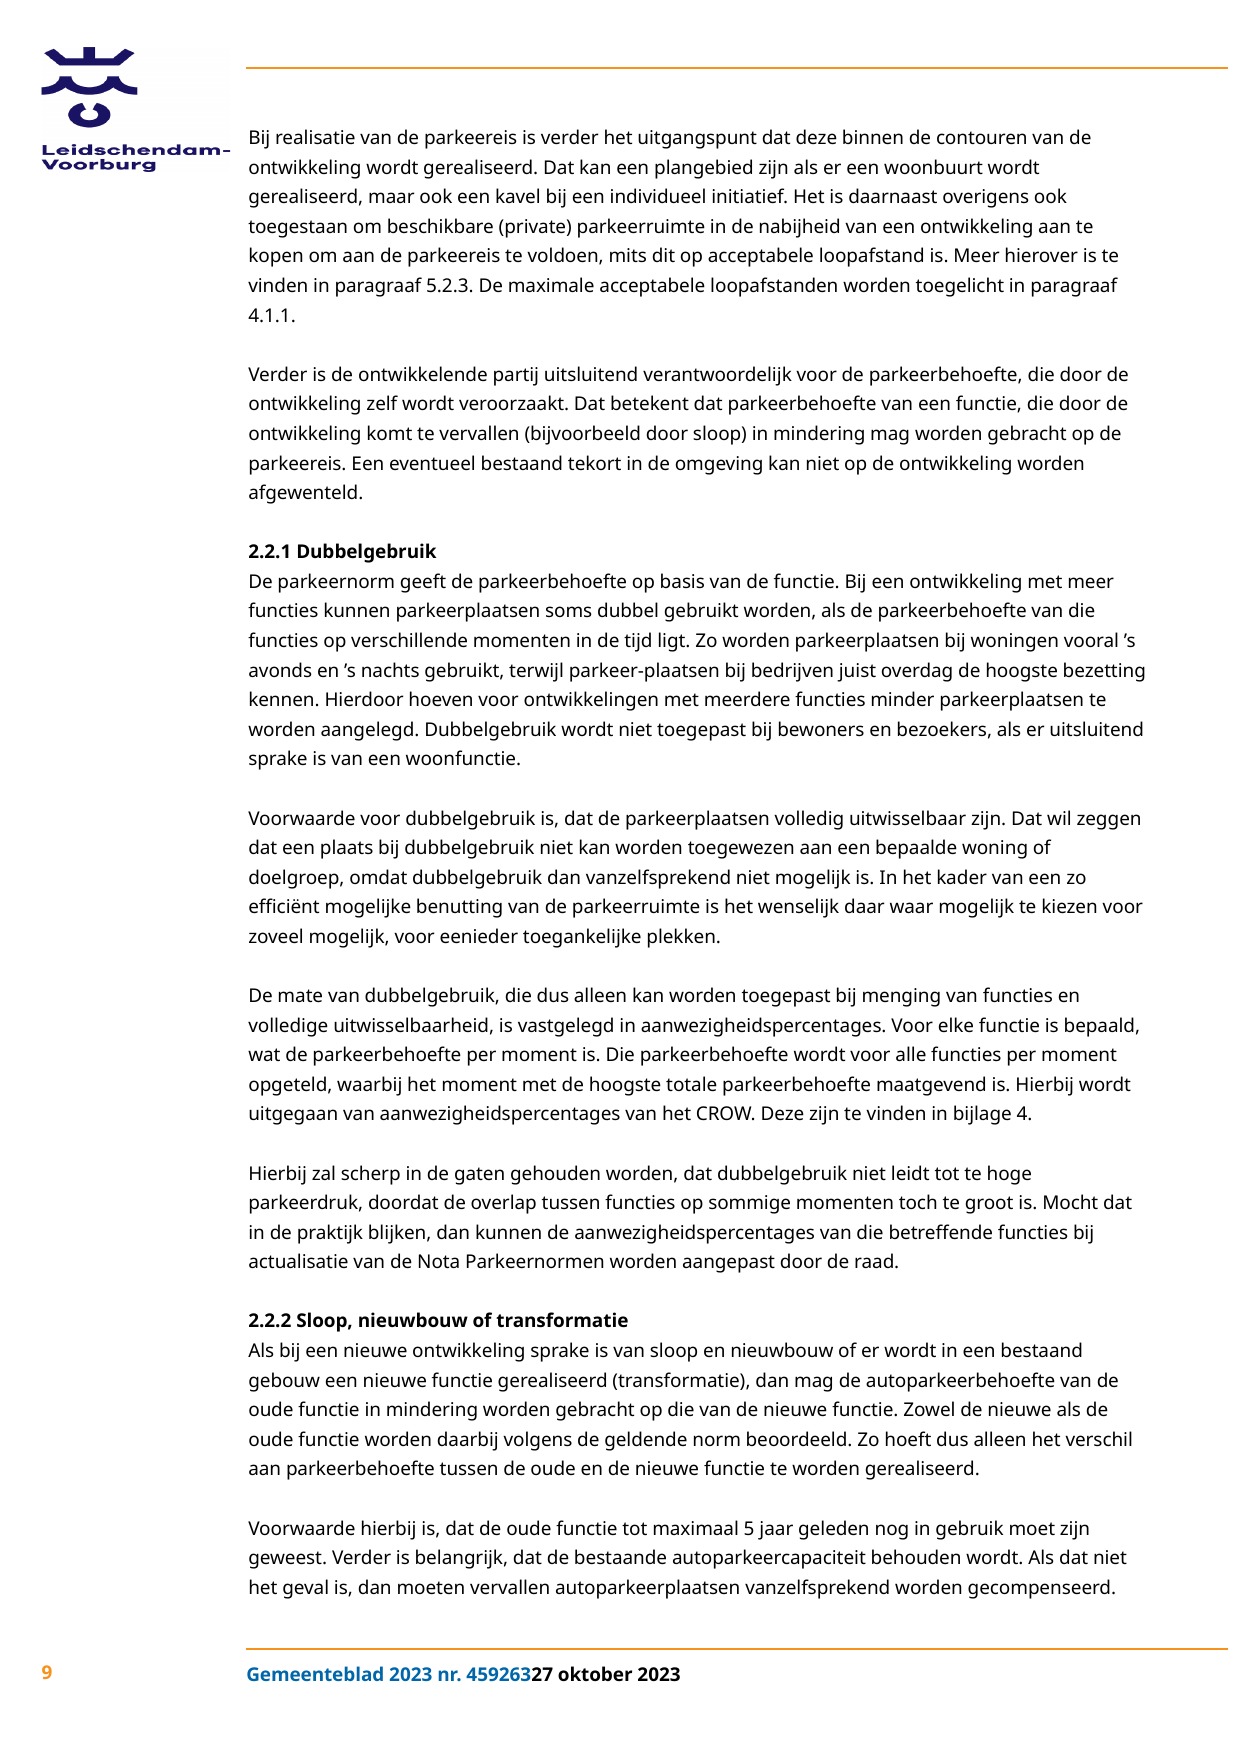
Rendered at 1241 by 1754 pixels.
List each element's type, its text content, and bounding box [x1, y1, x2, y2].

picture [41, 47, 231, 172]
text Verder is de ontwikkelende partij uitsluitend verantwoordelijk voor de parkeerbehoefte, die door de ontwikkeling zelf wordt veroorzaakt. Dat betekent dat parkeerbehoefte van een functie, die door de ontwikkeling komt te vervallen (bijvoorbeeld door sloop) in mindering mag worden gebracht op de parkeereis. Een eventueel bestaand tekort in de omgeving kan niet op de ontwikkeling worden afgewenteld. [248, 361, 1152, 505]
text Voorwaarde voor dubbelgebruik is, dat de parkeerplaatsen volledig uitwisselbaar zijn. Dat wil zeggen dat een plaats bij dubbelgebruik niet kan worden toegewezen aan een bepaalde woning of doelgroep, omdat dubbelgebruik dan vanzelfsprekend niet mogelijk is. In het kader van een zo efficiënt mogelijke benutting van de parkeerruimte is het wenselijk daar waar mogelijk te kiezen voor zoveel mogelijk, voor eenieder toegankelijke plekken. [248, 805, 1152, 949]
text Voorwaarde hierbij is, dat de oude functie tot maximaal 5 jaar geleden nog in gebruik moet zijn geweest. Verder is belangrijk, dat de bestaande autoparkeercapaciteit behouden wordt. Als dat niet het geval is, dan moeten vervallen autoparkeerplaatsen vanzelfsprekend worden gecompenseerd. [248, 1515, 1152, 1600]
text 2.2.1 Dubbelgebruik [248, 538, 1152, 564]
text Bij realisatie van de parkeereis is verder het uitgangspunt dat deze binnen de contouren van de ontwikkeling wordt gerealiseerd. Dat kan een plangebied zijn als er een woonbuurt wordt gerealiseerd, maar ook een kavel bij een individueel initiatief. Het is daarnaast overigens ook toegestaan om beschikbare (private) parkeerruimte in de nabijheid van een ontwikkeling aan te kopen om aan de parkeereis te voldoen, mits dit op acceptabele loopafstand is. Meer hierover is te vinden in paragraaf 5.2.3. De maximale acceptabele loopafstanden worden toegelicht in paragraaf 4.1.1. [248, 124, 1152, 328]
text De parkeernorm geeft de parkeerbehoefte op basis van de functie. Bij een ontwikkeling met meer functies kunnen parkeerplaatsen soms dubbel gebruikt worden, als de parkeerbehoefte van die functies op verschillende momenten in de tijd ligt. Zo worden parkeerplaatsen bij woningen vooral ’s avonds en ’s nachts gebruikt, terwijl parkeer-plaatsen bij bedrijven juist overdag de hoogste bezetting kennen. Hierdoor hoeven voor ontwikkelingen met meerdere functies minder parkeerplaatsen te worden aangelegd. Dubbelgebruik wordt niet toegepast bij bewoners en bezoekers, als er uitsluitend sprake is van een woonfunctie. [248, 568, 1152, 771]
text De mate van dubbelgebruik, die dus alleen kan worden toegepast bij menging van functies en volledige uitwisselbaarheid, is vastgelegd in aanwezigheidspercentages. Voor elke functie is bepaald, wat de parkeerbehoefte per moment is. Die parkeerbehoefte wordt voor alle functies per moment opgeteld, waarbij het moment met de hoogste totale parkeerbehoefte maatgevend is. Hierbij wordt uitgegaan van aanwezigheidspercentages van het CROW. Deze zijn te vinden in bijlage 4. [248, 982, 1152, 1126]
text Hierbij zal scherp in de gaten gehouden worden, dat dubbelgebruik niet leidt tot te hoge parkeerdruk, doordat de overlap tussen functies op sommige momenten toch te groot is. Mocht dat in de praktijk blijken, dan kunnen de aanwezigheidspercentages van die betreffende functies bij actualisatie van de Nota Parkeernormen worden aangepast door de raad. [248, 1160, 1152, 1274]
text 2.2.2 Sloop, nieuwbouw of transformatie [248, 1308, 1152, 1333]
text Als bij een nieuwe ontwikkeling sprake is van sloop en nieuwbouw of er wordt in een bestaand gebouw een nieuwe functie gerealiseerd (transformatie), dan mag de autoparkeerbehoefte van de oude functie in mindering worden gebracht op die van de nieuwe functie. Zowel de nieuwe als de oude functie worden daarbij volgens de geldende norm beoordeeld. Zo hoeft dus alleen het verschil aan parkeerbehoefte tussen de oude en de nieuwe functie te worden gerealiseerd. [248, 1337, 1152, 1481]
